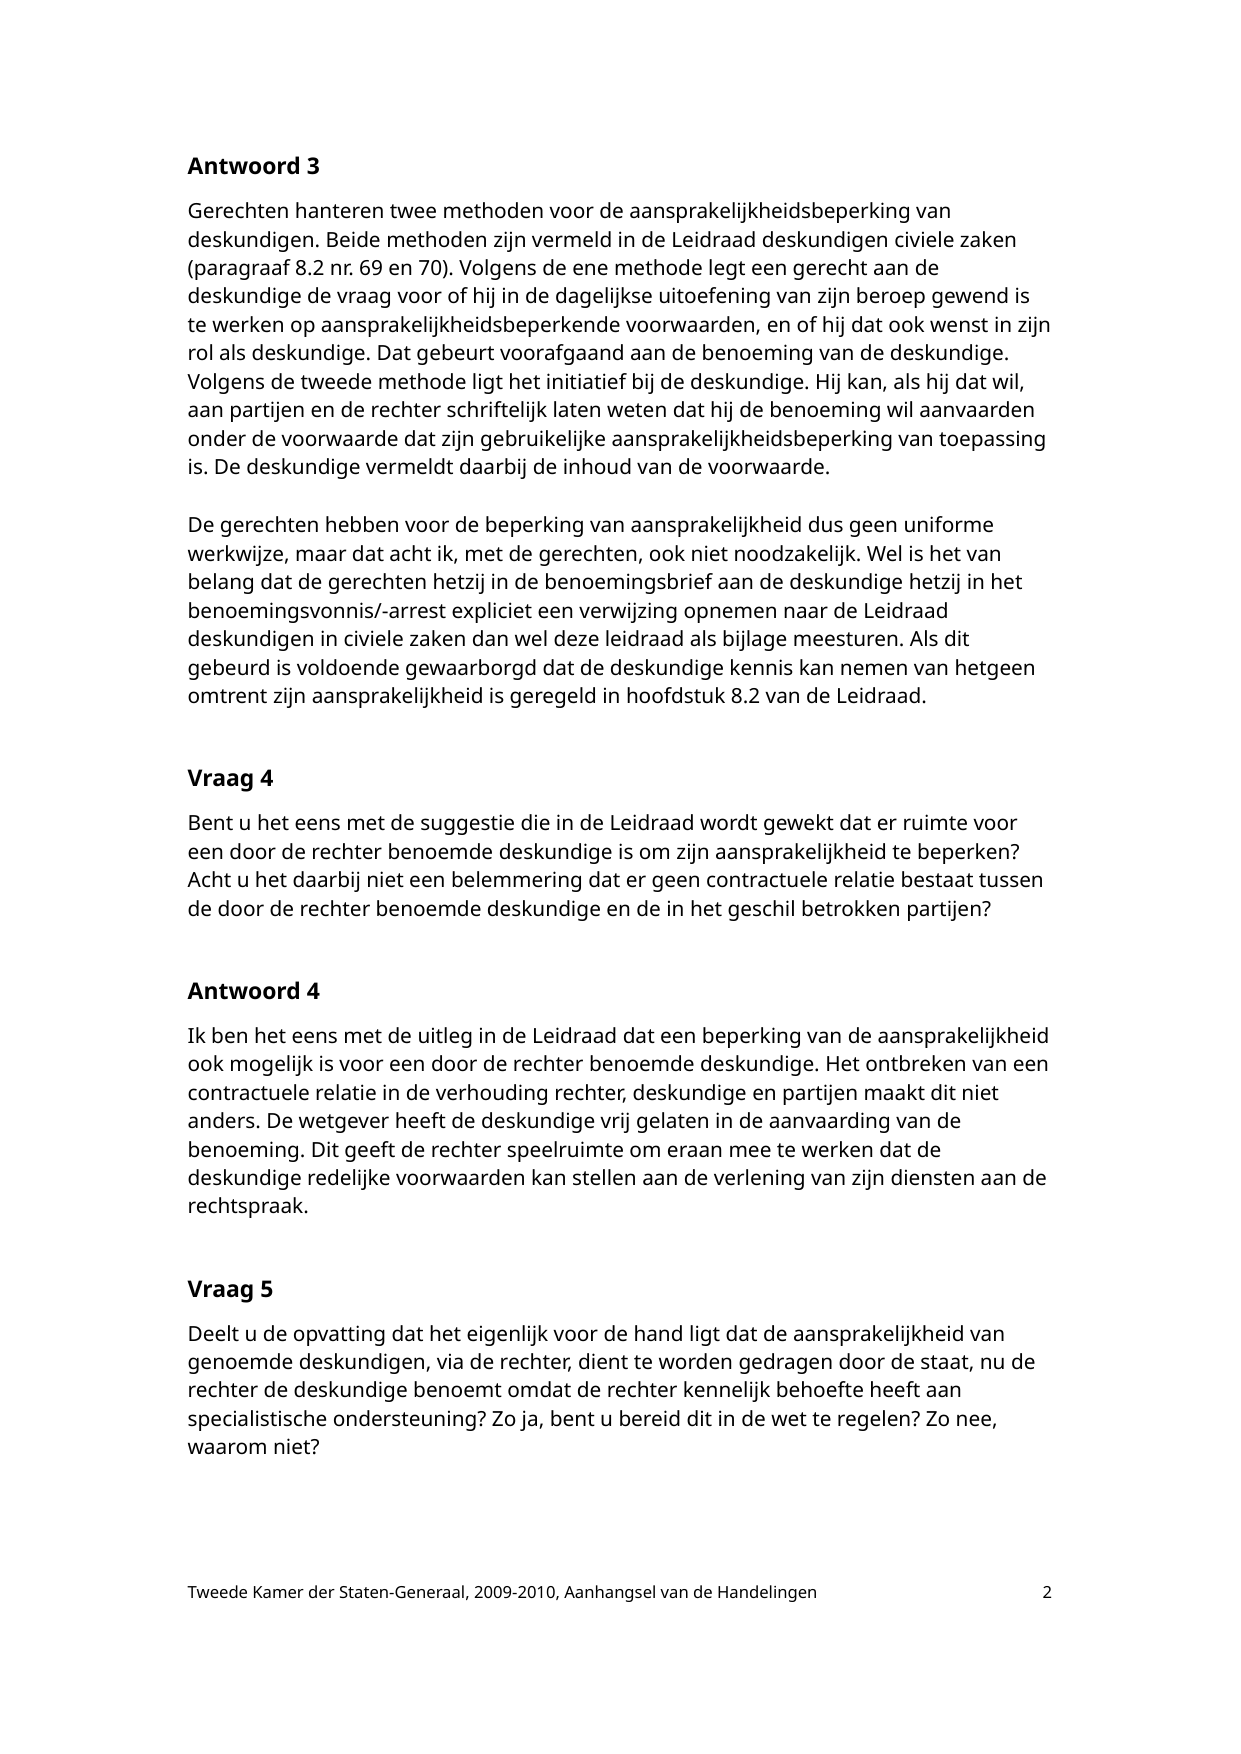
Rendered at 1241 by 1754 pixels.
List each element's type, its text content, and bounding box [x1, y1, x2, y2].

subtitle Antwoord 3 [187, 150, 1053, 181]
text Deelt u de opvatting dat het eigenlijk voor de hand ligt dat de aansprakelijkheid van genoemde deskundigen, via de rechter, dient te worden gedragen door de staat, nu de rechter de deskundige benoemt omdat de rechter kennelijk behoefte heeft aan specialistische ondersteuning? Zo ja, bent u bereid dit in de wet te regelen? Zo nee, waarom niet? [187, 1319, 1053, 1461]
text Gerechten hanteren twee methoden voor de aansprakelijkheidsbeperking van deskundigen. Beide methoden zijn vermeld in de Leidraad deskundigen civiele zaken (paragraaf 8.2 nr. 69 en 70). Volgens de ene methode legt een gerecht aan de deskundige de vraag voor of hij in de dagelijkse uitoefening van zijn beroep gewend is te werken op aansprakelijkheidsbeperkende voorwaarden, en of hij dat ook wenst in zijn rol als deskundige. Dat gebeurt voorafgaand aan de benoeming van de deskundige. Volgens de tweede methode ligt het initiatief bij de deskundige. Hij kan, als hij dat wil, aan partijen en de rechter schriftelijk laten weten dat hij de benoeming wil aanvaarden onder de voorwaarde dat zijn gebruikelijke aansprakelijkheidsbeperking van toepassing is. De deskundige vermeldt daarbij de inhoud van de voorwaarde. [187, 196, 1053, 481]
text Ik ben het eens met de uitleg in de Leidraad dat een beperking van de aansprakelijkheid ook mogelijk is voor een door de rechter benoemde deskundige. Het ontbreken van een contractuele relatie in de verhouding rechter, deskundige en partijen maakt dit niet anders. De wetgever heeft de deskundige vrij gelaten in de aanvaarding van de benoeming. Dit geeft de rechter speelruimte om eraan mee te werken dat de deskundige redelijke voorwaarden kan stellen aan de verlening van zijn diensten aan de rechtspraak. [187, 1021, 1053, 1220]
text De gerechten hebben voor de beperking van aansprakelijkheid dus geen uniforme werkwijze, maar dat acht ik, met de gerechten, ook niet noodzakelijk. Wel is het van belang dat de gerechten hetzij in de benoemingsbrief aan de deskundige hetzij in het benoemingsvonnis/-arrest expliciet een verwijzing opnemen naar de Leidraad deskundigen in civiele zaken dan wel deze leidraad als bijlage meesturen. Als dit gebeurd is voldoende gewaarborgd dat de deskundige kennis kan nemen van hetgeen omtrent zijn aansprakelijkheid is geregeld in hoofdstuk 8.2 van de Leidraad. [187, 511, 1053, 710]
subtitle Antwoord 4 [187, 975, 1053, 1006]
subtitle Vraag 5 [187, 1272, 1053, 1304]
text Bent u het eens met de suggestie die in de Leidraad wordt gewekt dat er ruimte voor een door de rechter benoemde deskundige is om zijn aansprakelijkheid te beperken? Acht u het daarbij niet een belemmering dat er geen contractuele relatie bestaat tussen de door de rechter benoemde deskundige en de in het geschil betrokken partijen? [187, 808, 1053, 922]
subtitle Vraag 4 [187, 762, 1053, 793]
